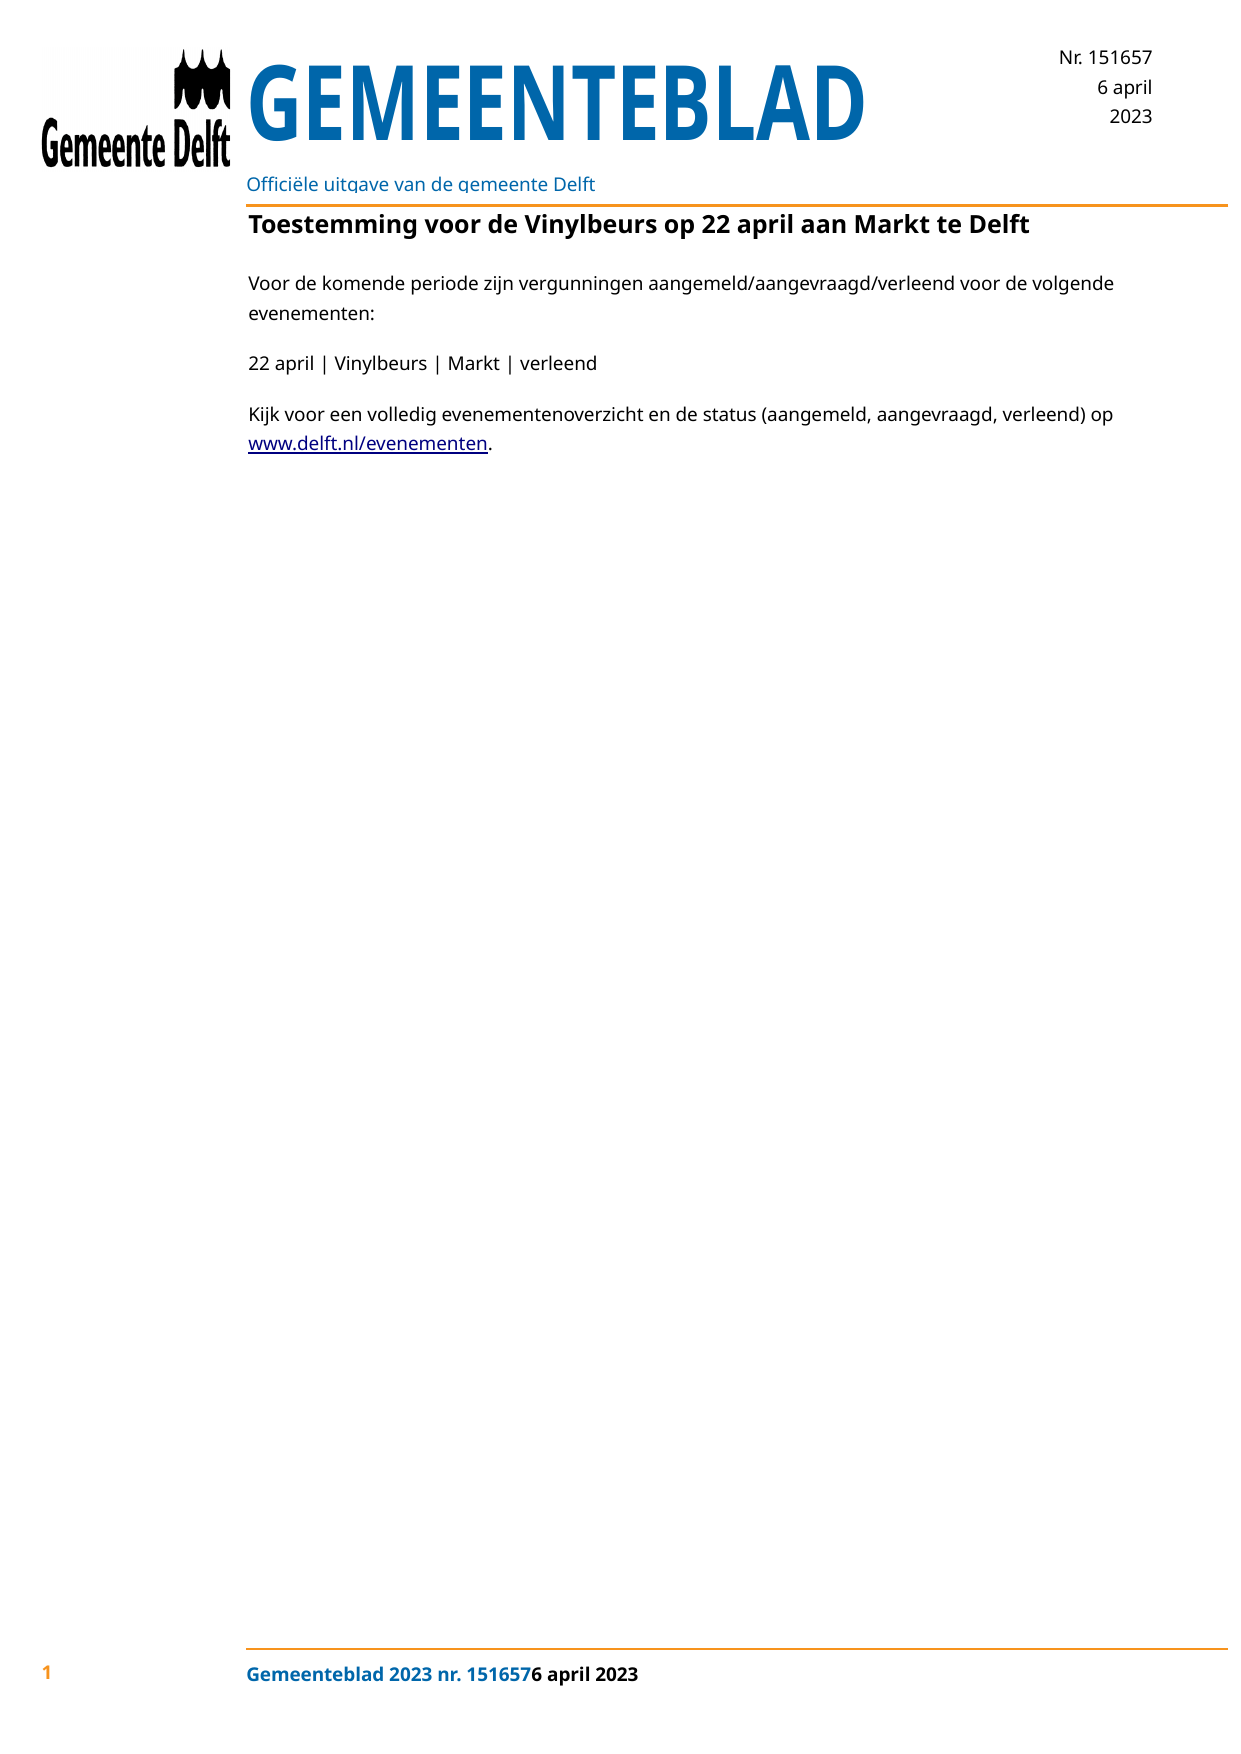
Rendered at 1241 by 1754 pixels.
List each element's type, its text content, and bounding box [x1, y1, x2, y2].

text Kijk voor een volledig evenementenoverzicht en de status (aangemeld, aangevraagd, verleend) op www.delft.nl/evenementen. [248, 401, 1152, 456]
picture [41, 47, 231, 172]
text 22 april | Vinylbeurs | Markt | verleend [248, 350, 1152, 376]
text Voor de komende periode zijn vergunningen aangemeld/aangevraagd/verleend voor de volgende evenementen: [248, 270, 1152, 326]
text Toestemming voor de Vinylbeurs op 22 april aan Markt te Delft [248, 207, 1152, 241]
